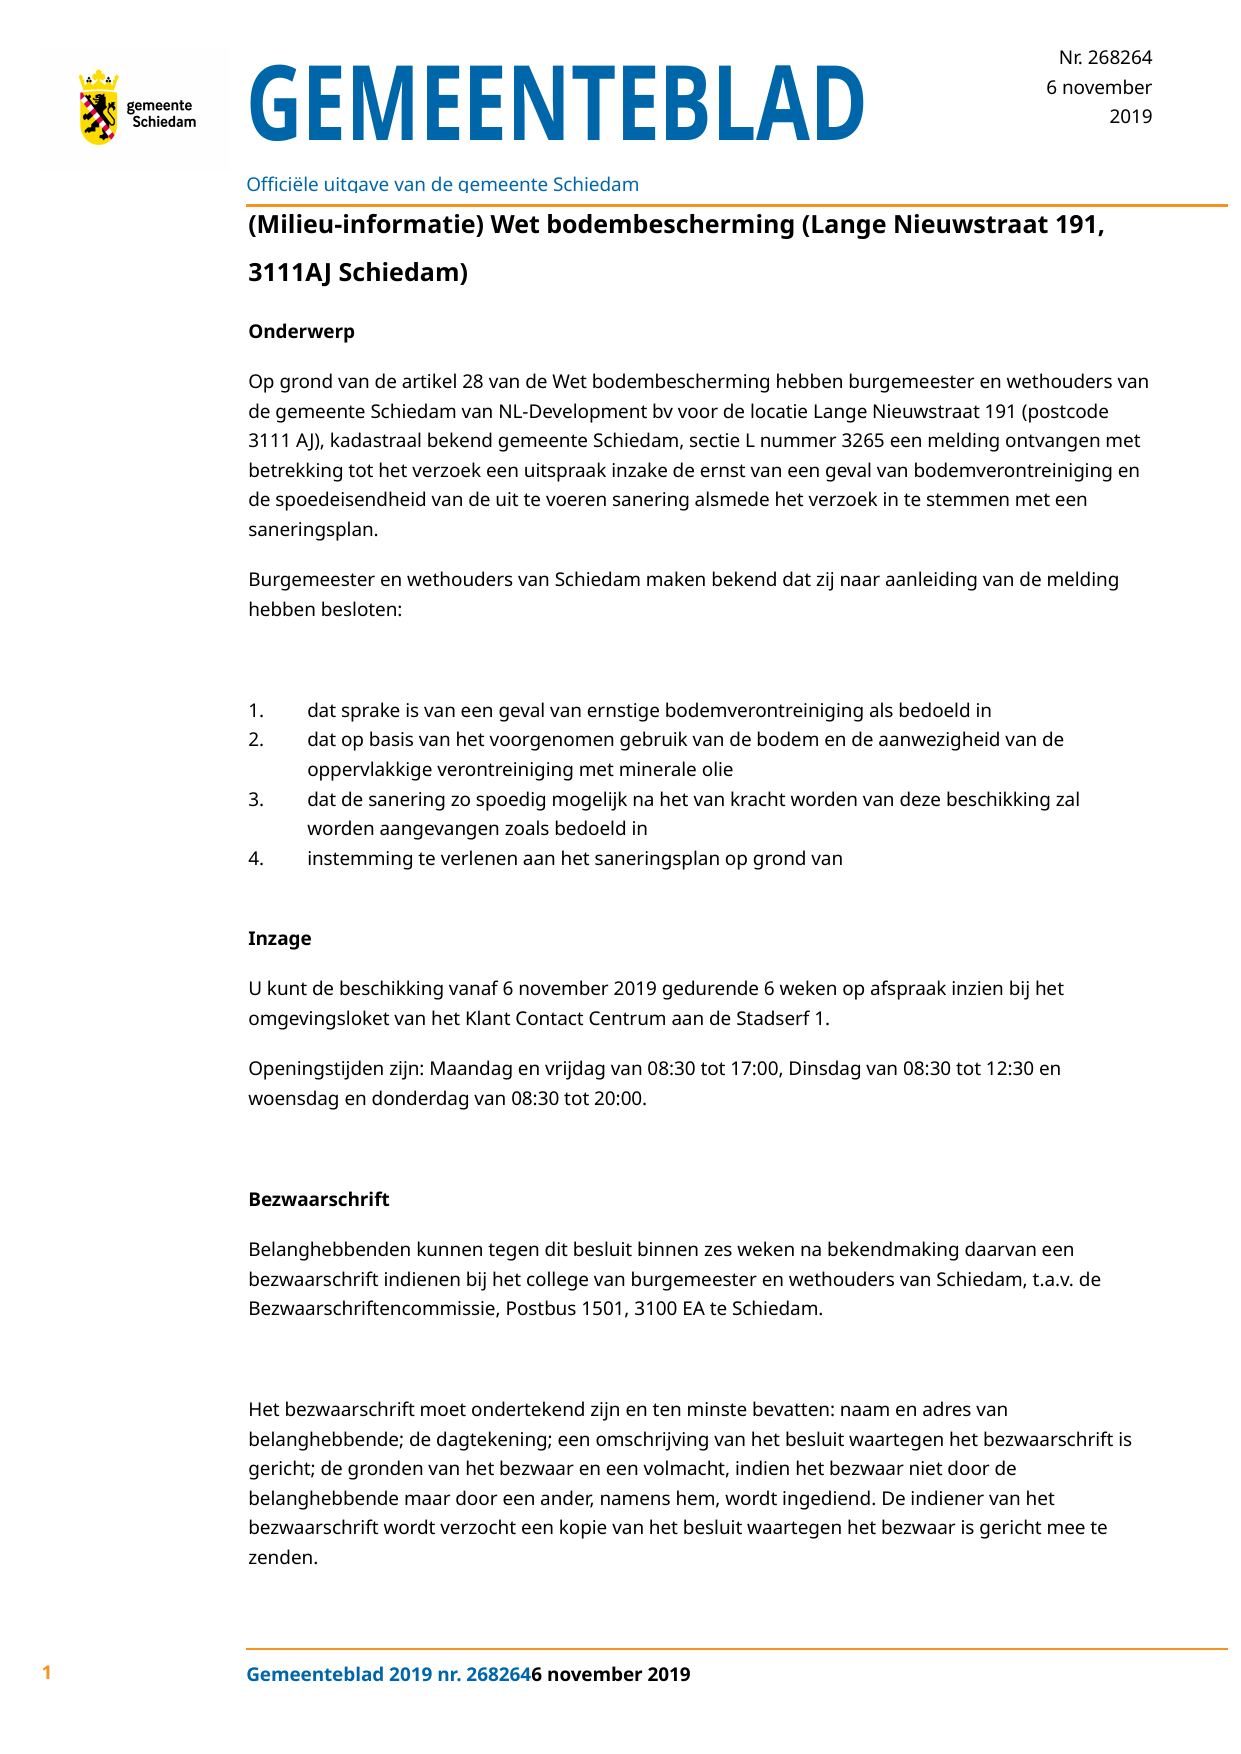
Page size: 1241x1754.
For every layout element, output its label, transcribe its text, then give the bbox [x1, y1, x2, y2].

text (Milieu-informatie) Wet bodembescherming (Lange Nieuwstraat 191, 3111AJ Schiedam) [248, 207, 1152, 288]
text Het bezwaarschrift moet ondertekend zijn en ten minste bevatten: naam en adres van belanghebbende; de dagtekening; een omschrijving van het besluit waartegen het bezwaarschrift is gericht; de gronden van het bezwaar en een volmacht, indien het bezwaar niet door de belanghebbende maar door een ander, namens hem, wordt ingediend. De indiener van het bezwaarschrift wordt verzocht een kopie van het besluit waartegen het bezwaar is gericht mee te zenden. [248, 1396, 1152, 1570]
text Belanghebbenden kunnen tegen dit besluit binnen zes weken na bekendmaking daarvan een bezwaarschrift indienen bij het college van burgemeester en wethouders van Schiedam, t.a.v. de Bezwaarschriftencommissie, Postbus 1501, 3100 EA te Schiedam. [248, 1236, 1152, 1321]
list instemming te verlenen aan het saneringsplan op grond van [248, 845, 1152, 871]
list dat sprake is van een geval van ernstige bodemverontreiniging als bedoeld in [248, 697, 1152, 723]
list dat op basis van het voorgenomen gebruik van de bodem en de aanwezigheid van de oppervlakkige verontreiniging met minerale olie [248, 727, 1152, 782]
text Op grond van de artikel 28 van de Wet bodembescherming hebben burgemeester en wethouders van de gemeente Schiedam van NL-Development bv voor de locatie Lange Nieuwstraat 191 (postcode 3111 AJ), kadastraal bekend gemeente Schiedam, sectie L nummer 3265 een melding ontvangen met betrekking tot het verzoek een uitspraak inzake de ernst van een geval van bodemverontreiniging en de spoedeisendheid van de uit te voeren sanering alsmede het verzoek in te stemmen met een saneringsplan. [248, 368, 1152, 542]
text U kunt de beschikking vanaf 6 november 2019 gedurende 6 weken op afspraak inzien bij het omgevingsloket van het Klant Contact Centrum aan de Stadserf 1. [248, 975, 1152, 1031]
picture [41, 47, 231, 172]
list dat de sanering zo spoedig mogelijk na het van kracht worden van deze beschikking zal worden aangevangen zoals bedoeld in [248, 786, 1152, 841]
text Openingstijden zijn: Maandag en vrijdag van 08:30 tot 17:00, Dinsdag van 08:30 tot 12:30 en woensdag en donderdag van 08:30 tot 20:00. [248, 1055, 1152, 1111]
text Bezwaarschrift [248, 1186, 1152, 1212]
text Burgemeester en wethouders van Schiedam maken bekend dat zij naar aanleiding van de melding hebben besloten: [248, 567, 1152, 622]
text Inzage [248, 925, 1152, 951]
text Onderwerp [248, 318, 1152, 344]
